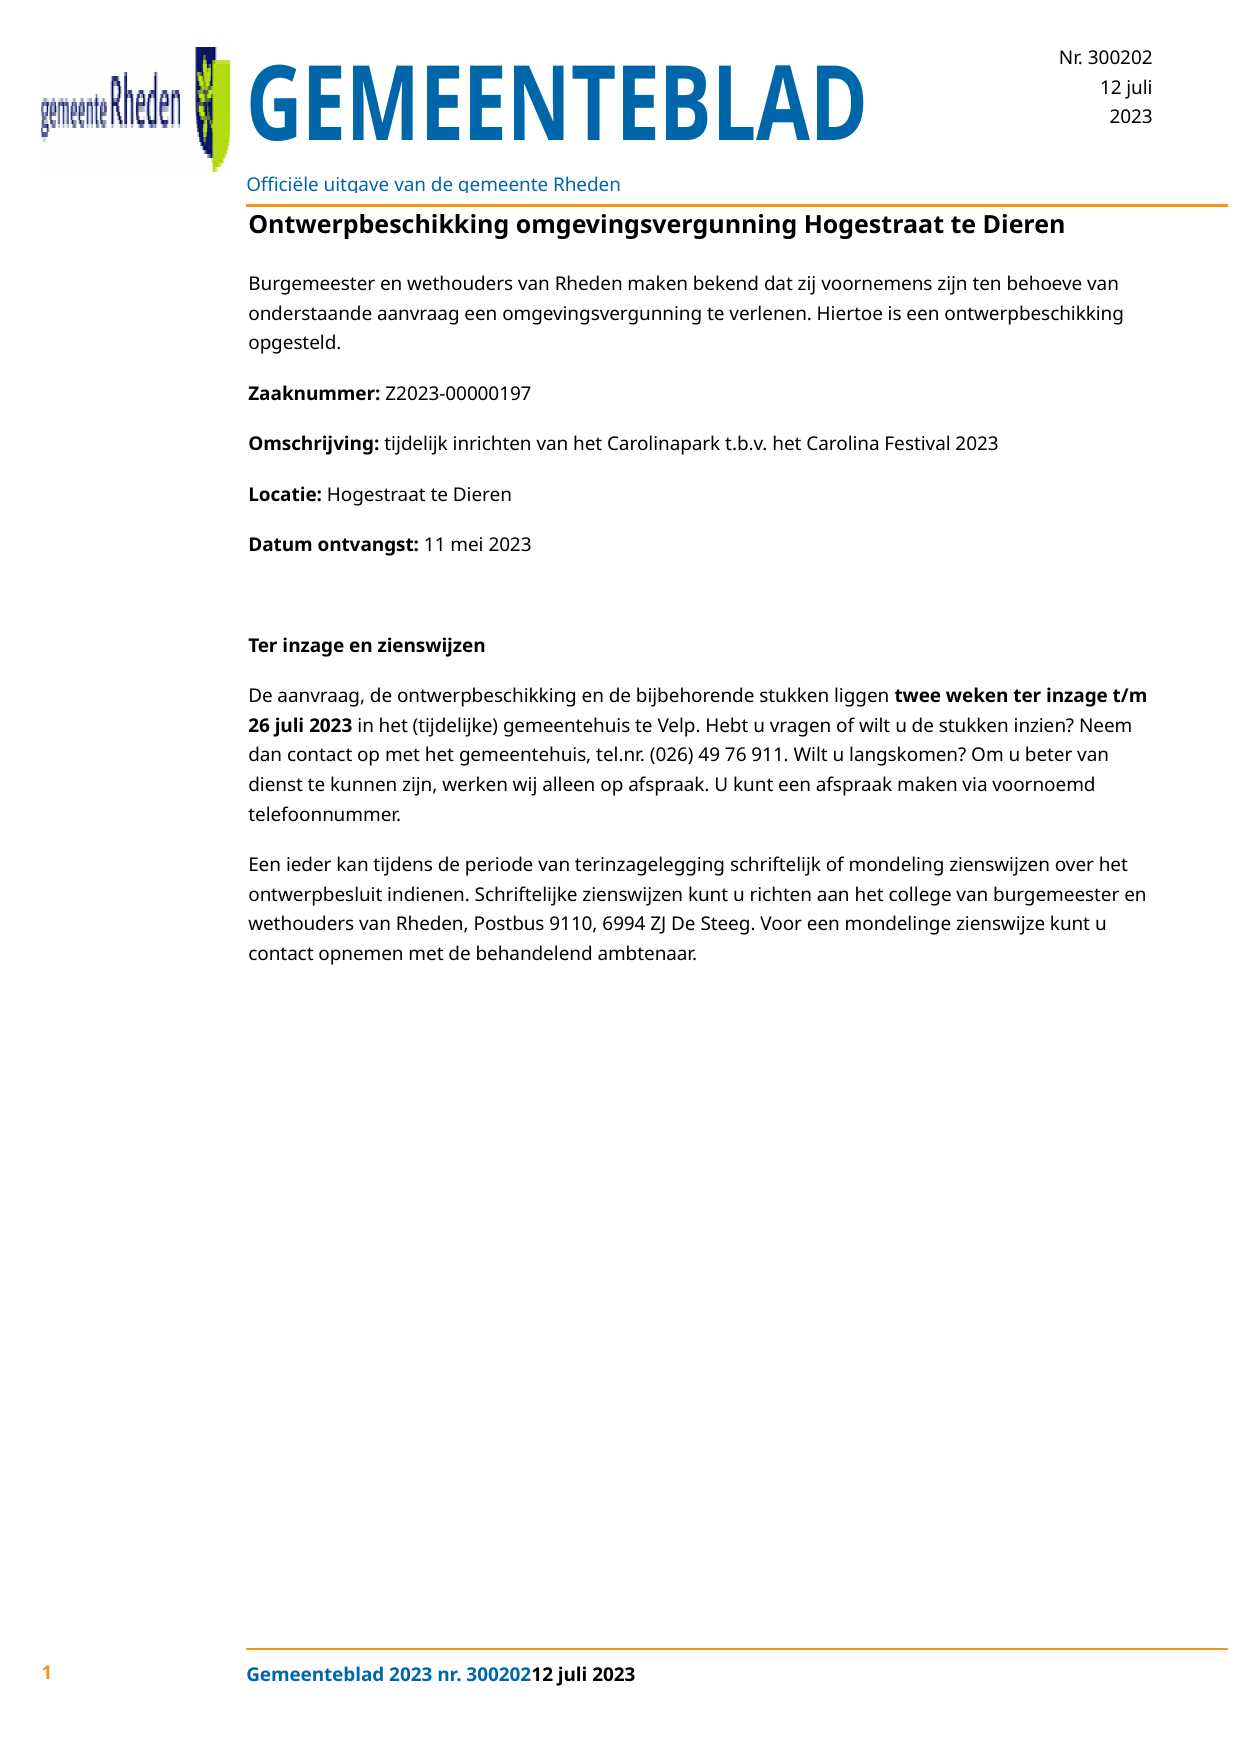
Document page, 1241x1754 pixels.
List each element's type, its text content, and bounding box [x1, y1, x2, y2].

text Locatie: Hogestraat te Dieren [248, 481, 1152, 506]
text Omschrijving: tijdelijk inrichten van het Carolinapark t.b.v. het Carolina Festival 2023 [248, 430, 1152, 456]
text Burgemeester en wethouders van Rheden maken bekend dat zij voornemens zijn ten behoeve van onderstaande aanvraag een omgevingsvergunning te verlenen. Hiertoe is een ontwerpbeschikking opgesteld. [248, 270, 1152, 355]
text Zaaknummer: Z2023-00000197 [248, 380, 1152, 406]
text Een ieder kan tijdens de periode van terinzagelegging schriftelijk of mondeling zienswijzen over het ontwerpbesluit indienen. Schriftelijke zienswijzen kunt u richten aan het college van burgemeester en wethouders van Rheden, Postbus 9110, 6994 ZJ De Steeg. Voor een mondelinge zienswijze kunt u contact opnemen met de behandelend ambtenaar. [248, 851, 1152, 966]
text Datum ontvangst: 11 mei 2023 [248, 531, 1152, 557]
text Ter inzage en zienswijzen [248, 632, 1152, 658]
text De aanvraag, de ontwerpbeschikking en de bijbehorende stukken liggen twee weken ter inzage t/m 26 juli 2023 in het (tijdelijke) gemeentehuis te Velp. Hebt u vragen of wilt u de stukken inzien? Neem dan contact op met het gemeentehuis, tel.nr. (026) 49 76 911. Wilt u langskomen? Om u beter van dienst te kunnen zijn, werken wij alleen op afspraak. U kunt een afspraak maken via voornoemd telefoonnummer. [248, 682, 1152, 826]
picture [41, 47, 231, 172]
text Ontwerpbeschikking omgevingsvergunning Hogestraat te Dieren [248, 207, 1152, 241]
